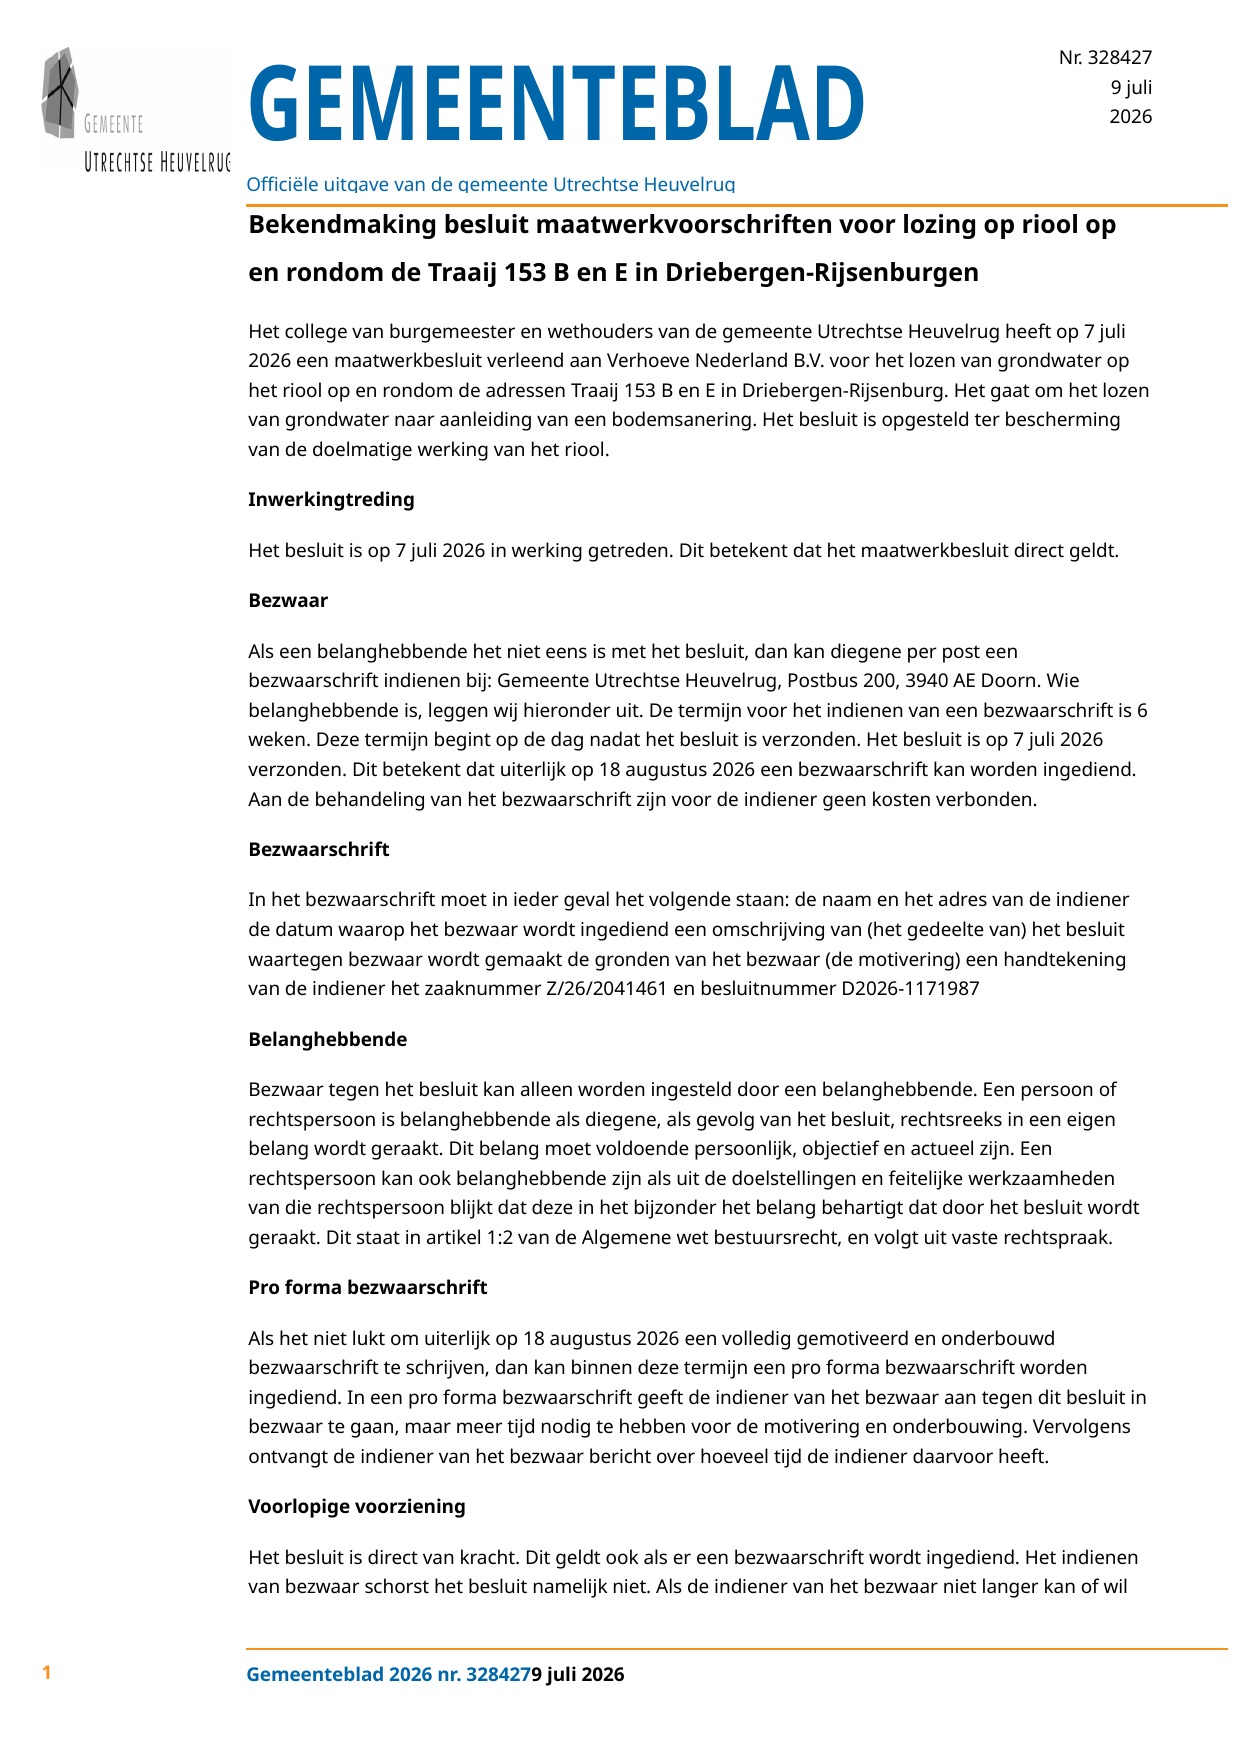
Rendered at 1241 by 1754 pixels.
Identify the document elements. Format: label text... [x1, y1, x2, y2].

text Bezwaar [248, 587, 1152, 613]
text Belanghebbende [248, 1026, 1152, 1052]
text Bezwaarschrift [248, 836, 1152, 862]
text Inwerkingtreding [248, 487, 1152, 512]
text In het bezwaarschrift moet in ieder geval het volgende staan: de naam en het adres van de indiener de datum waarop het bezwaar wordt ingediend een omschrijving van (het gedeelte van) het besluit waartegen bezwaar wordt gemaakt de gronden van het bezwaar (de motivering) een handtekening van de indiener het zaaknummer Z/26/2041461 en besluitnummer D2026-1171987 [248, 887, 1152, 1001]
text Bekendmaking besluit maatwerkvoorschriften voor lozing op riool op en rondom de Traaij 153 B en E in Driebergen-Rijsenburgen [248, 207, 1152, 288]
text Als een belanghebbende het niet eens is met het besluit, dan kan diegene per post een bezwaarschrift indienen bij: Gemeente Utrechtse Heuvelrug, Postbus 200, 3940 AE Doorn. Wie belanghebbende is, leggen wij hieronder uit. De termijn voor het indienen van een bezwaarschrift is 6 weken. Deze termijn begint op de dag nadat het besluit is verzonden. Het besluit is op 7 juli 2026 verzonden. Dit betekent dat uiterlijk op 18 augustus 2026 een bezwaarschrift kan worden ingediend. Aan de behandeling van het bezwaarschrift zijn voor de indiener geen kosten verbonden. [248, 638, 1152, 812]
text Het college van burgemeester en wethouders van de gemeente Utrechtse Heuvelrug heeft op 7 juli 2026 een maatwerkbesluit verleend aan Verhoeve Nederland B.V. voor het lozen van grondwater op het riool op en rondom de adressen Traaij 153 B en E in Driebergen-Rijsenburg. Het gaat om het lozen van grondwater naar aanleiding van een bodemsanering. Het besluit is opgesteld ter bescherming van de doelmatige werking van het riool. [248, 318, 1152, 462]
text Pro forma bezwaarschrift [248, 1274, 1152, 1300]
picture [41, 47, 231, 172]
text Het besluit is op 7 juli 2026 in werking getreden. Dit betekent dat het maatwerkbesluit direct geldt. [248, 537, 1152, 563]
text Het besluit is direct van kracht. Dit geldt ook als er een bezwaarschrift wordt ingediend. Het indienen van bezwaar schorst het besluit namelijk niet. Als de indiener van het bezwaar niet langer kan of wil [248, 1544, 1152, 1599]
text Bezwaar tegen het besluit kan alleen worden ingesteld door een belanghebbende. Een persoon of rechtspersoon is belanghebbende als diegene, als gevolg van het besluit, rechtsreeks in een eigen belang wordt geraakt. Dit belang moet voldoende persoonlijk, objectief en actueel zijn. Een rechtspersoon kan ook belanghebbende zijn als uit de doelstellingen en feitelijke werkzaamheden van die rechtspersoon blijkt dat deze in het bijzonder het belang behartigt dat door het besluit wordt geraakt. Dit staat in artikel 1:2 van de Algemene wet bestuursrecht, en volgt uit vaste rechtspraak. [248, 1076, 1152, 1250]
text Als het niet lukt om uiterlijk op 18 augustus 2026 een volledig gemotiveerd en onderbouwd bezwaarschrift te schrijven, dan kan binnen deze termijn een pro forma bezwaarschrift worden ingediend. In een pro forma bezwaarschrift geeft de indiener van het bezwaar aan tegen dit besluit in bezwaar te gaan, maar meer tijd nodig te hebben voor de motivering en onderbouwing. Vervolgens ontvangt de indiener van het bezwaar bericht over hoeveel tijd de indiener daarvoor heeft. [248, 1325, 1152, 1469]
text Voorlopige voorziening [248, 1494, 1152, 1519]
